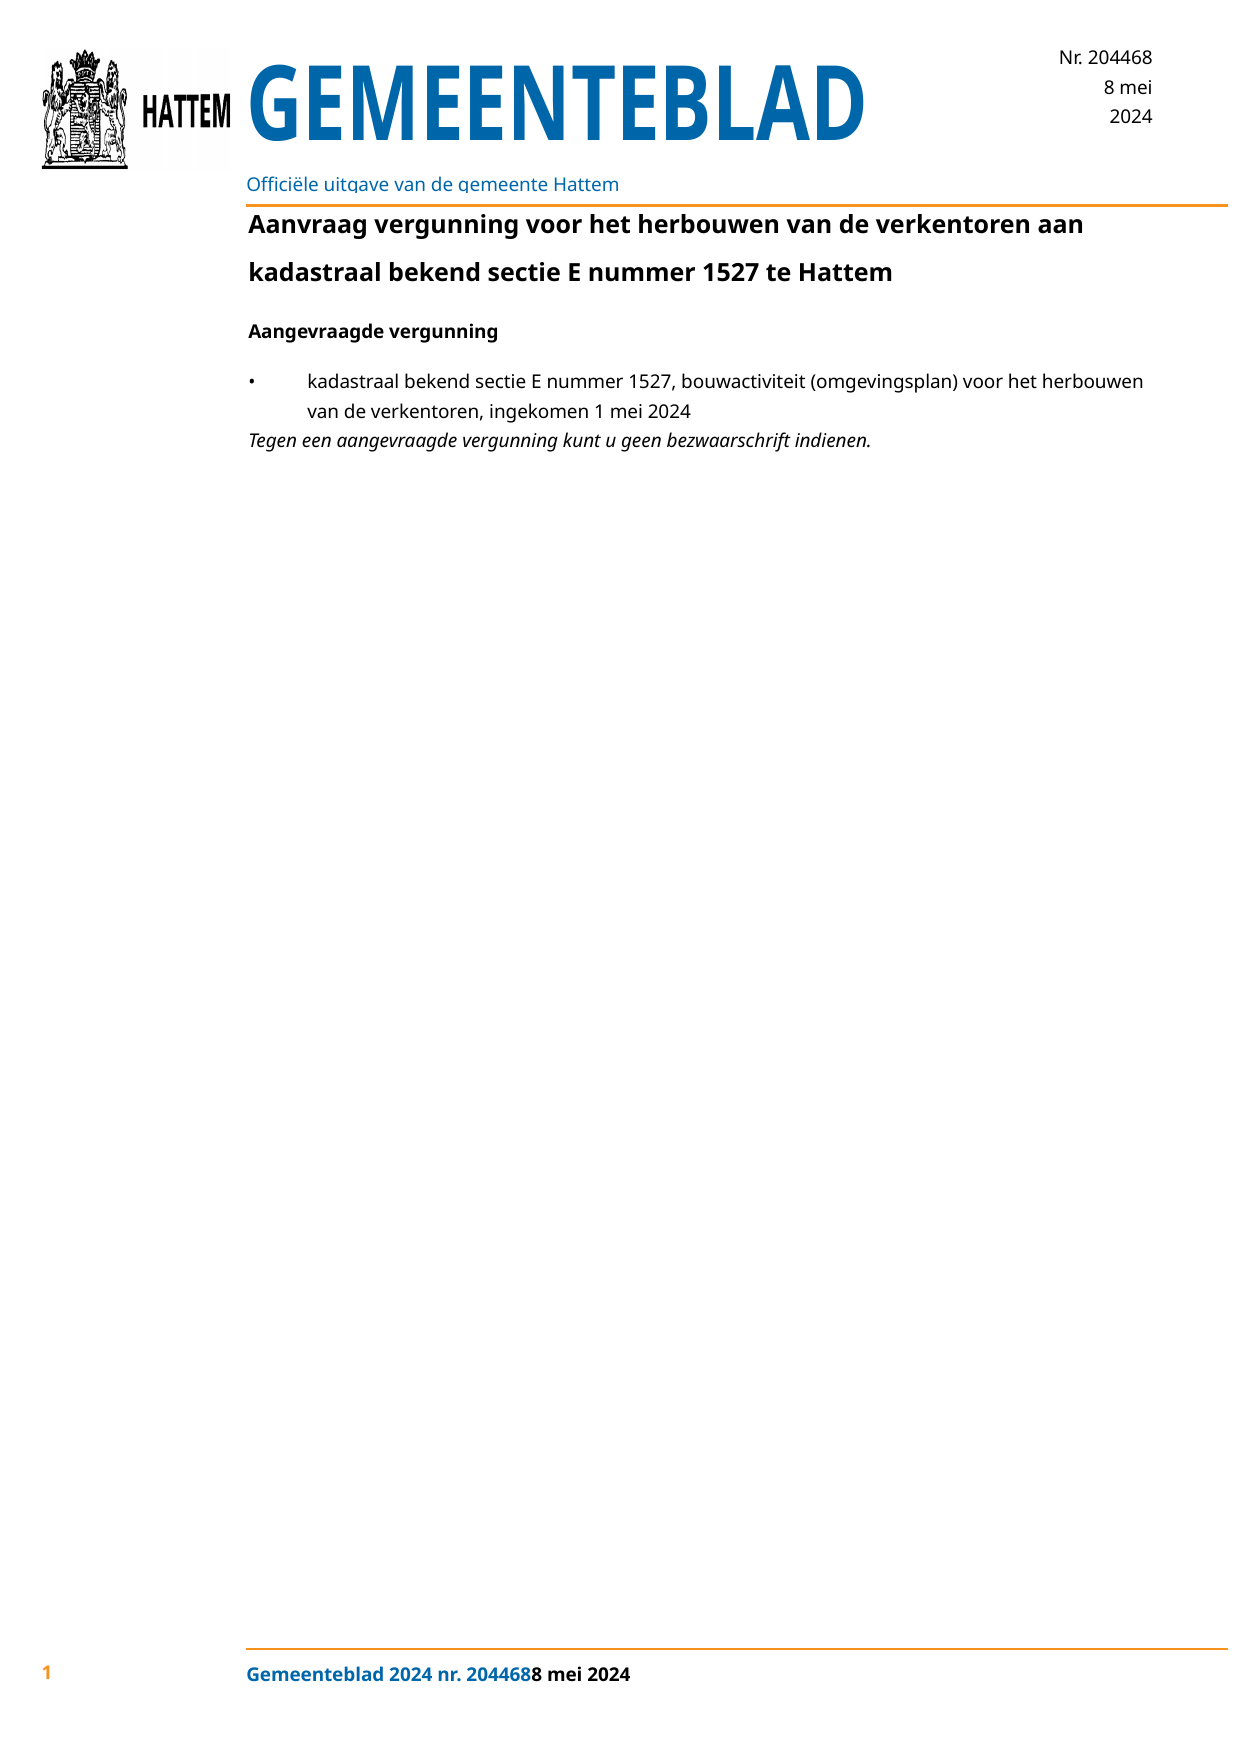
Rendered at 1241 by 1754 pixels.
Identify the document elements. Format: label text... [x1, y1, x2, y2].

text Aangevraagde vergunning [248, 318, 1152, 344]
list kadastraal bekend sectie E nummer 1527, bouwactiviteit (omgevingsplan) voor het herbouwen van de verkentoren, ingekomen 1 mei 2024 [248, 368, 1152, 424]
text Tegen een aangevraagde vergunning kunt u geen bezwaarschrift indienen. [248, 427, 1152, 453]
picture [41, 47, 231, 172]
text Aanvraag vergunning voor het herbouwen van de verkentoren aan kadastraal bekend sectie E nummer 1527 te Hattem [248, 207, 1152, 288]
